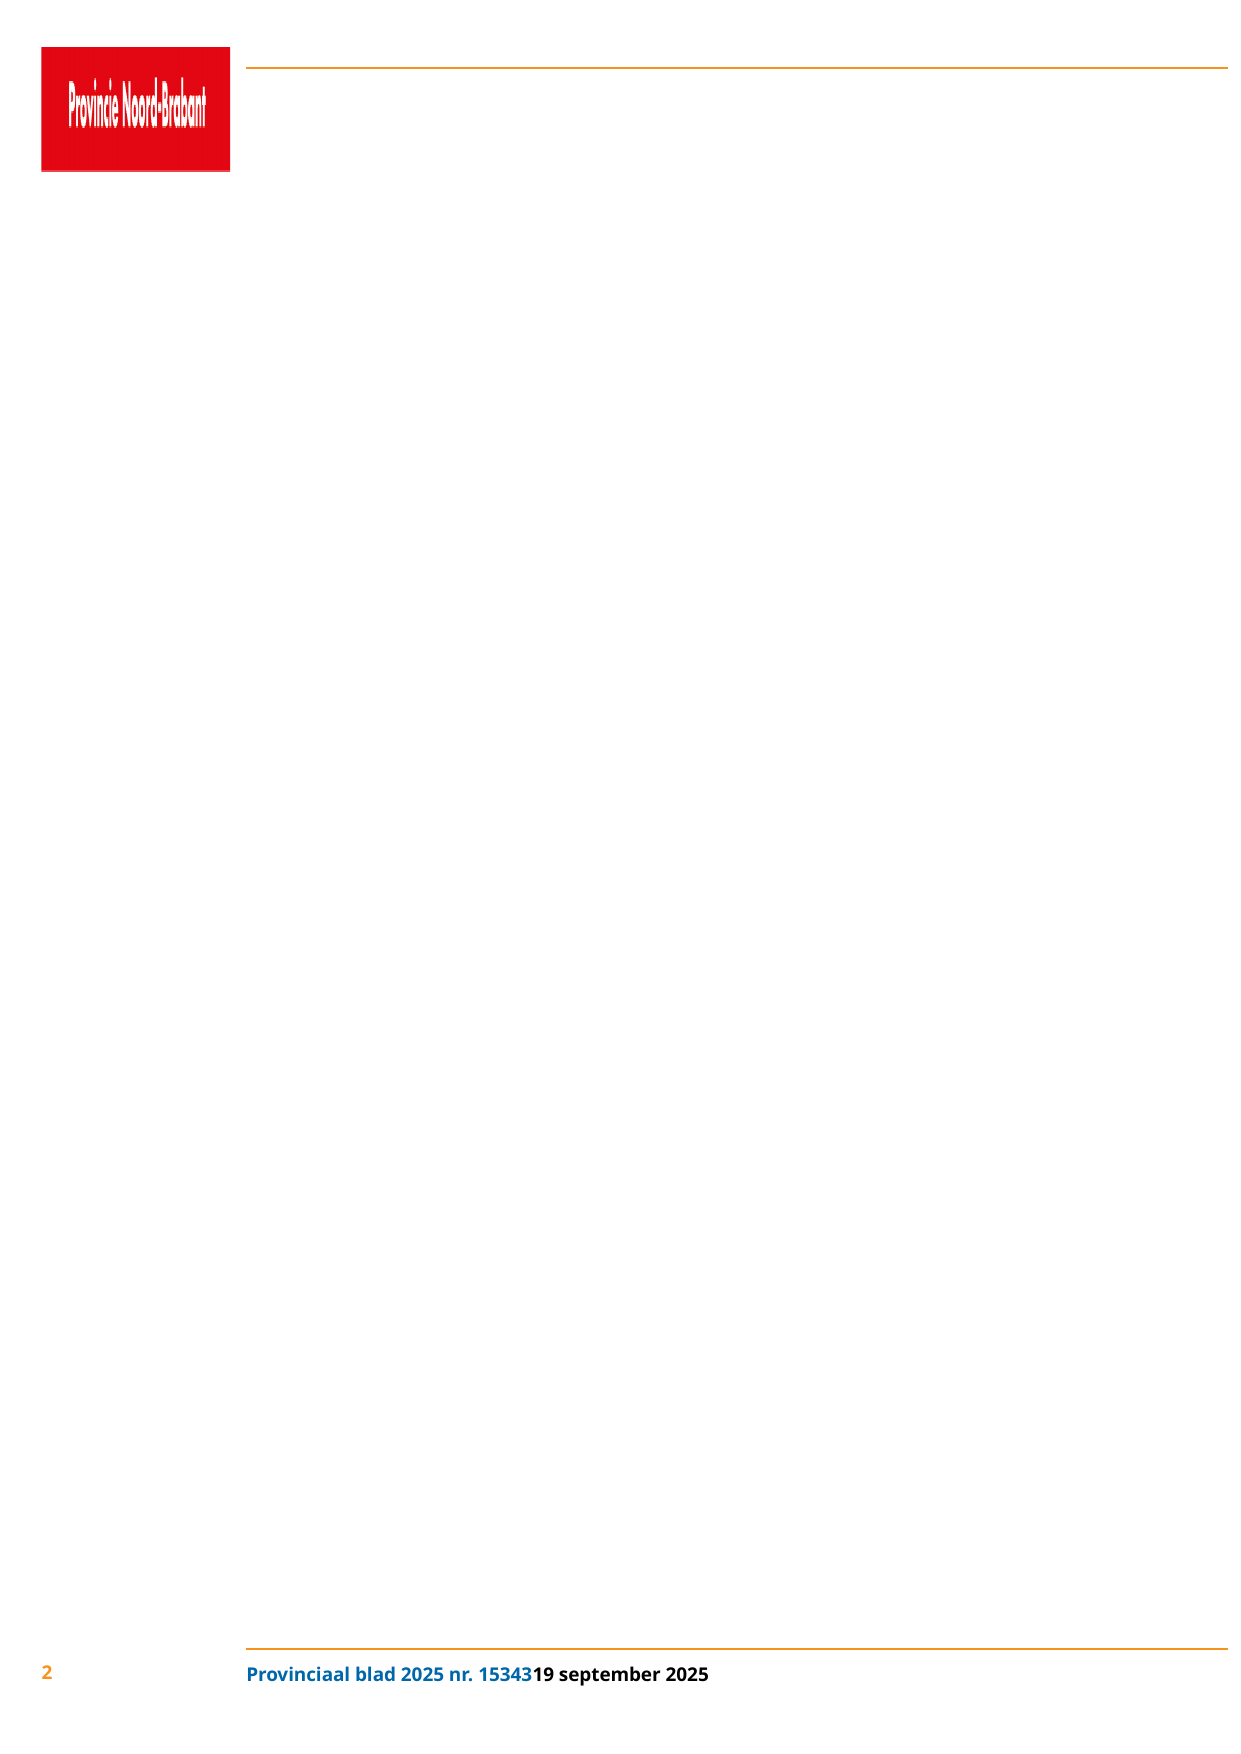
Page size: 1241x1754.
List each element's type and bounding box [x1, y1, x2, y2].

picture [41, 47, 231, 172]
